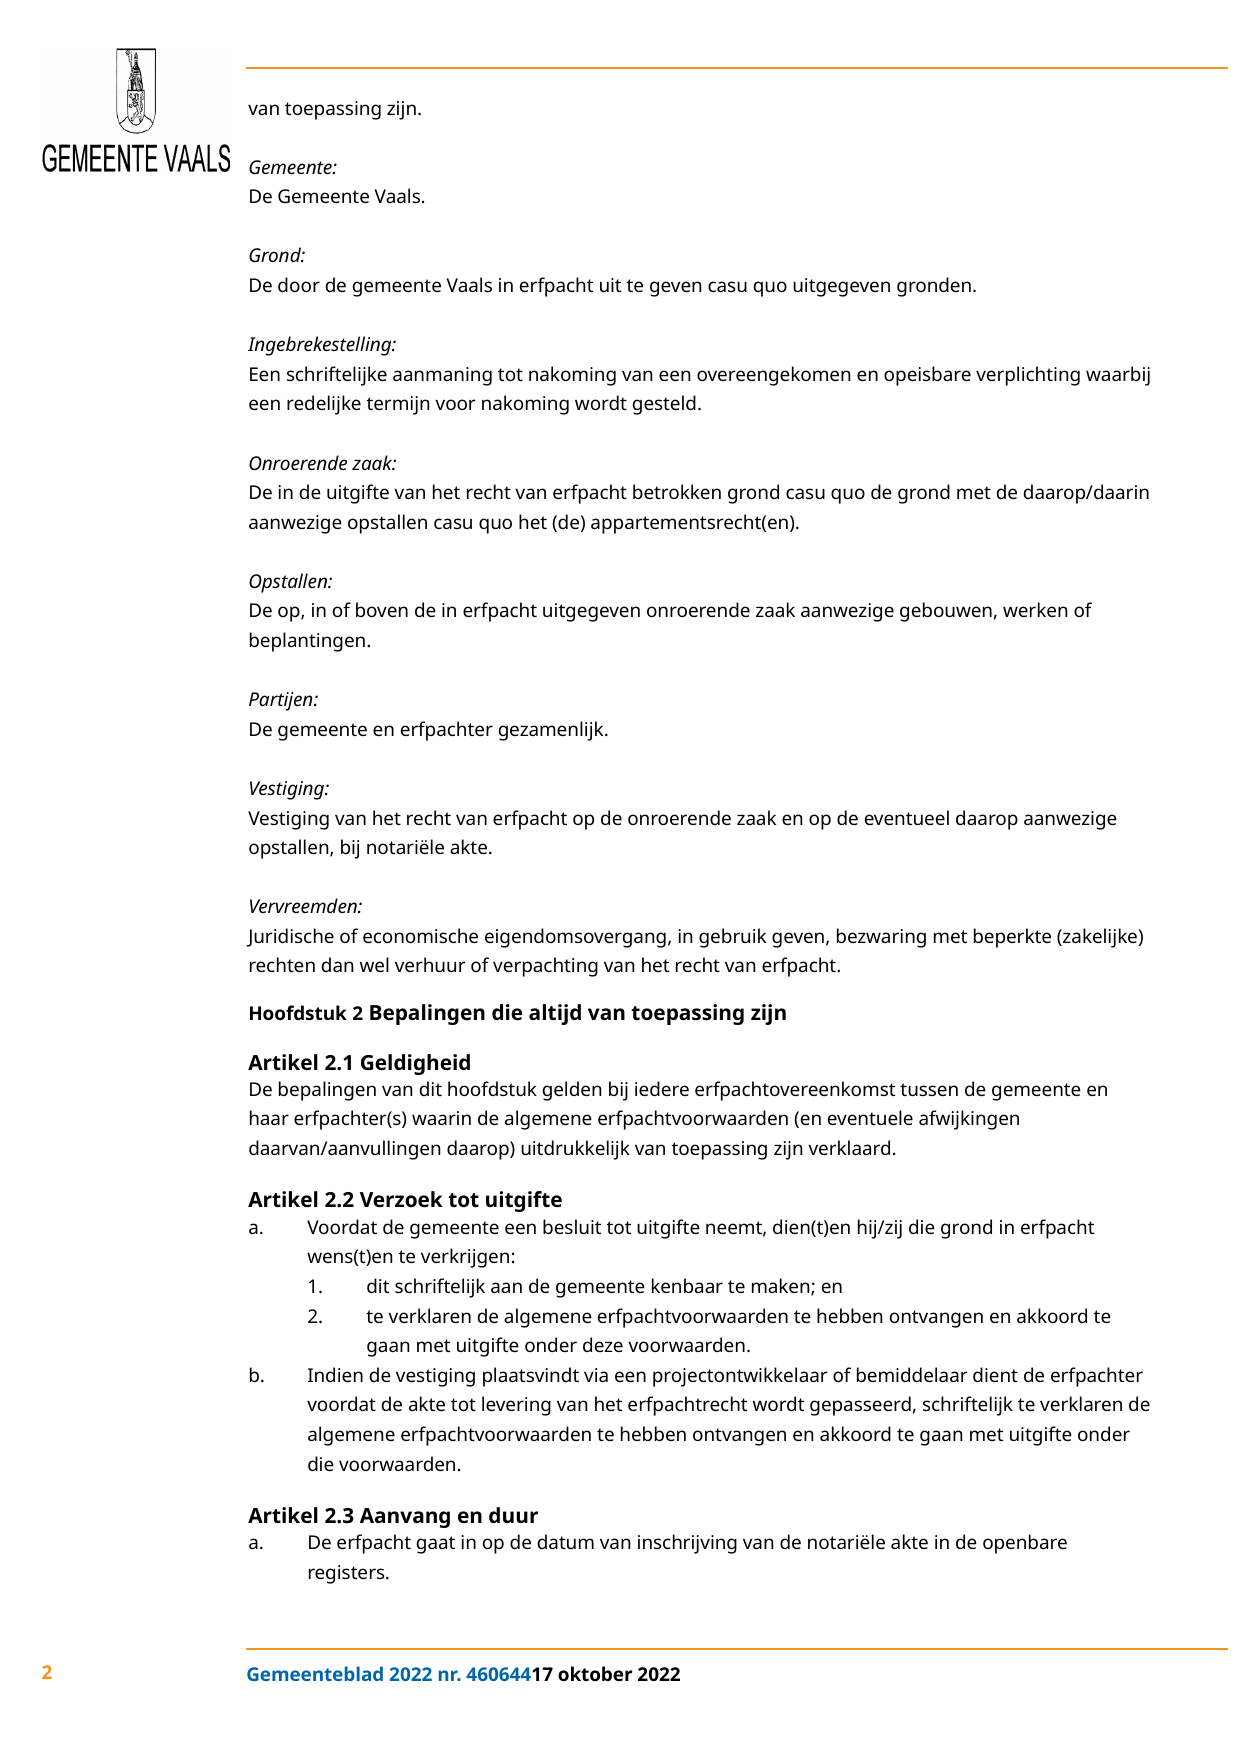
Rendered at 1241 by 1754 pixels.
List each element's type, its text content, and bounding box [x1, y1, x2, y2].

text van toepassing zijn. [248, 95, 1152, 121]
text De bepalingen van dit hoofdstuk gelden bij iedere erfpachtovereenkomst tussen de gemeente en haar erfpachter(s) waarin de algemene erfpachtvoorwaarden (en eventuele afwijkingen daarvan/aanvullingen daarop) uitdrukkelijk van toepassing zijn verklaard. [248, 1076, 1152, 1161]
text De door de gemeente Vaals in erfpacht uit te geven casu quo uitgegeven gronden. [248, 272, 1152, 298]
list Indien de vestiging plaatsvindt via een projectontwikkelaar of bemiddelaar dient de erfpachter voordat de akte tot levering van het erfpachtrecht wordt gepasseerd, schriftelijk te verklaren de algemene erfpachtvoorwaarden te hebben ontvangen en akkoord te gaan met uitgifte onder die voorwaarden. [248, 1362, 1152, 1476]
text Artikel 2.2 Verzoek tot uitgifte [248, 1186, 1152, 1214]
list dit schriftelijk aan de gemeente kenbaar te maken; en [307, 1273, 1152, 1299]
text Artikel 2.3 Aanvang en duur [248, 1501, 1152, 1529]
text Hoofdstuk 2 Bepalingen die altijd van toepassing zijn [248, 998, 1152, 1027]
text Onroerende zaak: [248, 450, 1152, 476]
text Juridische of economische eigendomsovergang, in gebruik geven, bezwaring met beperkte (zakelijke) rechten dan wel verhuur of verpachting van het recht van erfpacht. [248, 923, 1152, 978]
text Grond: [248, 243, 1152, 268]
list Voordat de gemeente een besluit tot uitgifte neemt, dien(t)en hij/zij die grond in erfpacht wens(t)en te verkrijgen: [248, 1214, 1152, 1269]
text Vervreemden: [248, 893, 1152, 919]
text De in de uitgifte van het recht van erfpacht betrokken grond casu quo de grond met de daarop/daarin aanwezige opstallen casu quo het (de) appartementsrecht(en). [248, 479, 1152, 535]
text Een schriftelijke aanmaning tot nakoming van een overeengekomen en opeisbare verplichting waarbij een redelijke termijn voor nakoming wordt gesteld. [248, 361, 1152, 416]
text Artikel 2.1 Geldigheid [248, 1048, 1152, 1076]
text De gemeente en erfpachter gezamenlijk. [248, 716, 1152, 742]
text Gemeente: [248, 154, 1152, 180]
text Partijen: [248, 686, 1152, 712]
text De op, in of boven de in erfpacht uitgegeven onroerende zaak aanwezige gebouwen, werken of beplantingen. [248, 598, 1152, 653]
text Vestiging van het recht van erfpacht op de onroerende zaak en op de eventueel daarop aanwezige opstallen, bij notariële akte. [248, 805, 1152, 860]
list te verklaren de algemene erfpachtvoorwaarden te hebben ontvangen en akkoord te gaan met uitgifte onder deze voorwaarden. [307, 1303, 1152, 1358]
picture [41, 47, 231, 172]
text Opstallen: [248, 568, 1152, 594]
text Vestiging: [248, 775, 1152, 801]
text Ingebrekestelling: [248, 331, 1152, 357]
list De erfpacht gaat in op de datum van inschrijving van de notariële akte in de openbare registers. [248, 1529, 1152, 1585]
text De Gemeente Vaals. [248, 183, 1152, 209]
